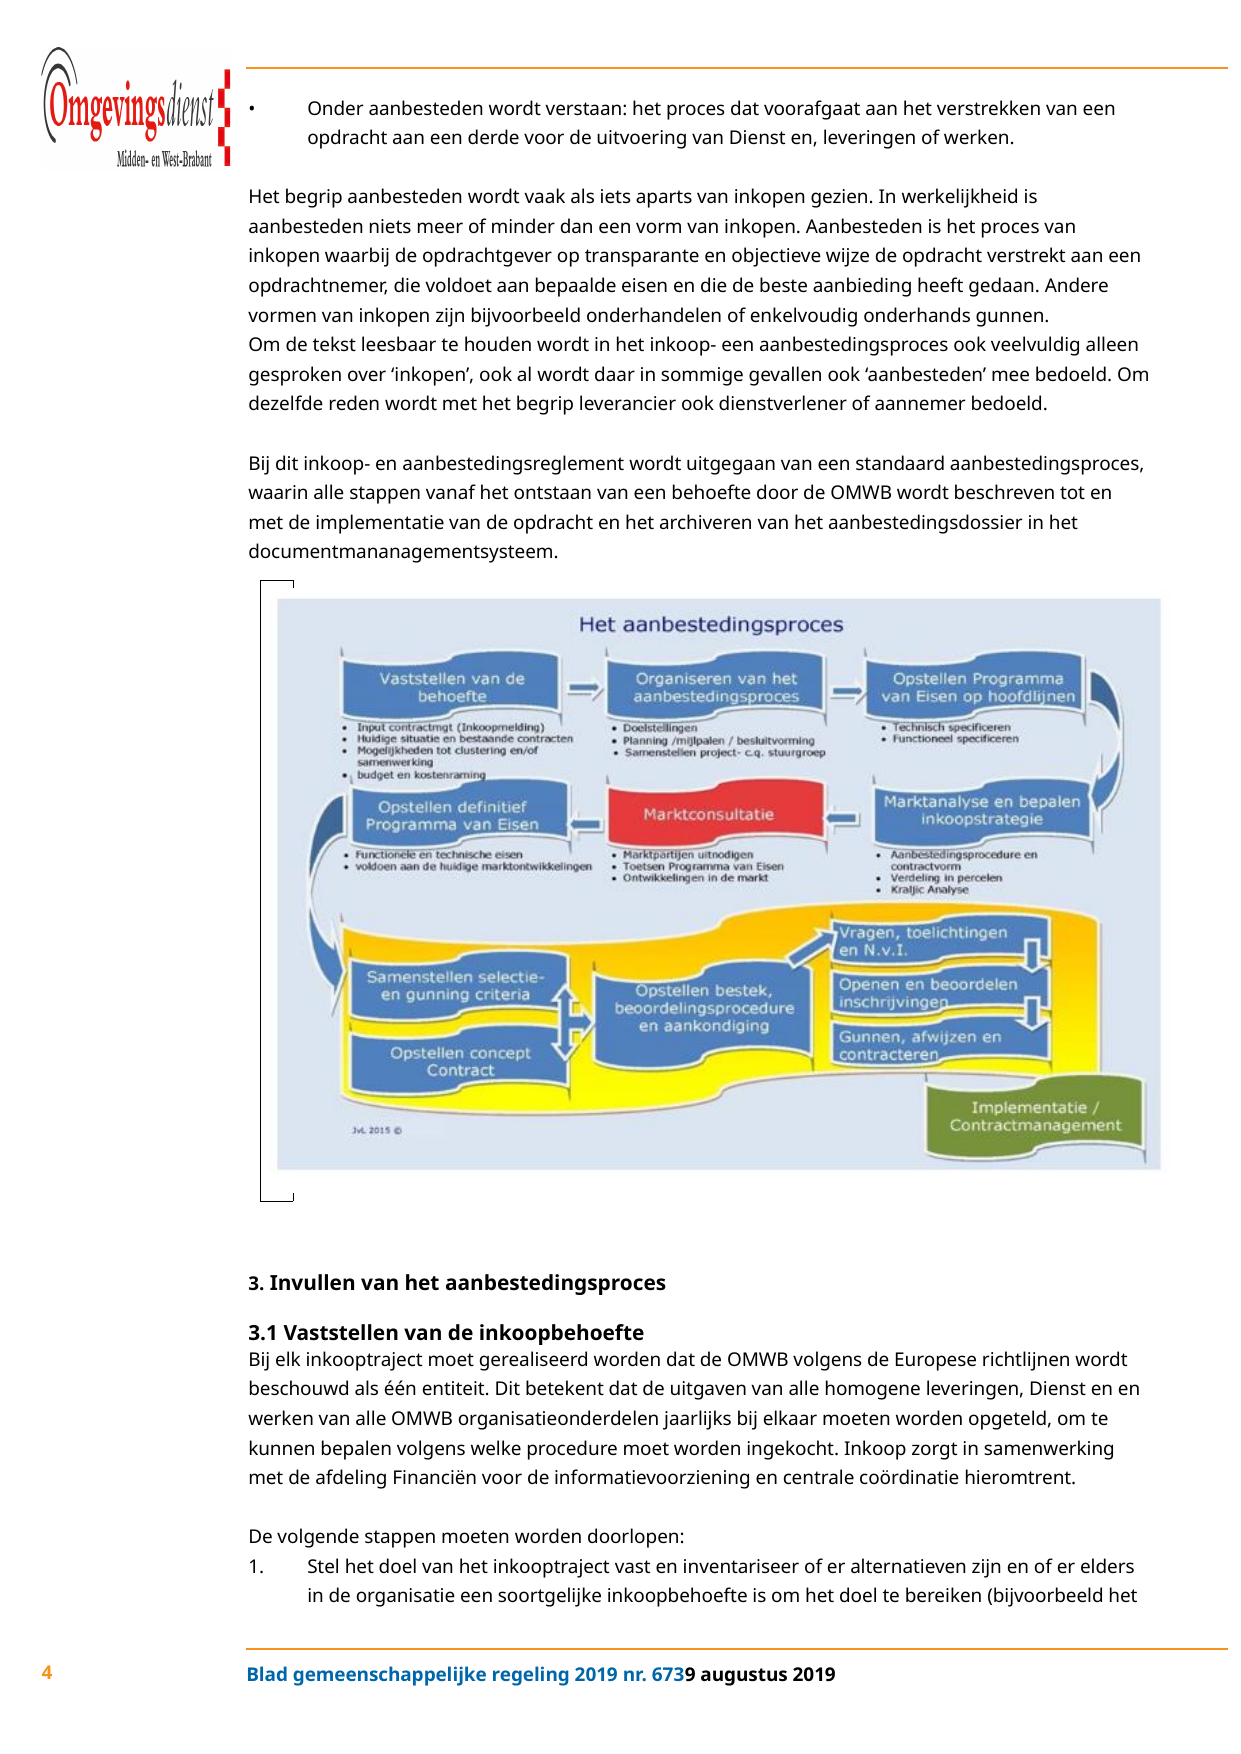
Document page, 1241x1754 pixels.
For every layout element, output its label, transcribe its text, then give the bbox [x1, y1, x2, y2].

picture [41, 47, 231, 172]
list Stel het doel van het inkooptraject vast en inventariseer of er alternatieven zijn en of er elders in de organisatie een soortgelijke inkoopbehoefte is om het doel te bereiken (bijvoorbeeld het [248, 1553, 1152, 1608]
list Onder aanbesteden wordt verstaan: het proces dat voorafgaat aan het verstrekken van een opdracht aan een derde voor de uitvoering van Dienst en, leveringen of werken. [248, 95, 1152, 150]
picture [268, 588, 1173, 1193]
text Bij elk inkooptraject moet gerealiseerd worden dat de OMWB volgens de Europese richtlijnen wordt beschouwd als één entiteit. Dit betekent dat de uitgaven van alle homogene leveringen, Dienst en en werken van alle OMWB organisatieonderdelen jaarlijks bij elkaar moeten worden opgeteld, om te kunnen bepalen volgens welke procedure moet worden ingekocht. Inkoop zorgt in samenwerking met de afdeling Financiën voor de informatievoorziening en centrale coördinatie hieromtrent. [248, 1346, 1152, 1490]
text Het begrip aanbesteden wordt vaak als iets aparts van inkopen gezien. In werkelijkheid is aanbesteden niets meer of minder dan een vorm van inkopen. Aanbesteden is het proces van inkopen waarbij de opdrachtgever op transparante en objectieve wijze de opdracht verstrekt aan een opdrachtnemer, die voldoet aan bepaalde eisen en die de beste aanbieding heeft gedaan. Andere vormen van inkopen zijn bijvoorbeeld onderhandelen of enkelvoudig onderhands gunnen. [248, 183, 1152, 328]
text 3.1 Vaststellen van de inkoopbehoefte [248, 1318, 1152, 1346]
text 3. Invullen van het aanbestedingsproces [248, 1268, 1152, 1297]
text De volgende stappen moeten worden doorlopen: [248, 1523, 1152, 1549]
text Om de tekst leesbaar te houden wordt in het inkoop- een aanbestedingsproces ook veelvuldig alleen gesproken over ‘inkopen’, ook al wordt daar in sommige gevallen ook ‘aanbesteden’ mee bedoeld. Om dezelfde reden wordt met het begrip leverancier ook dienstverlener of aannemer bedoeld. [248, 331, 1152, 416]
text Bij dit inkoop- en aanbestedingsreglement wordt uitgegaan van een standaard aanbestedingsproces, waarin alle stappen vanaf het ontstaan van een behoefte door de OMWB wordt beschreven tot en met de implementatie van de opdracht en het archiveren van het aanbestedingsdossier in het documentmananagementsysteem. [248, 450, 1152, 564]
